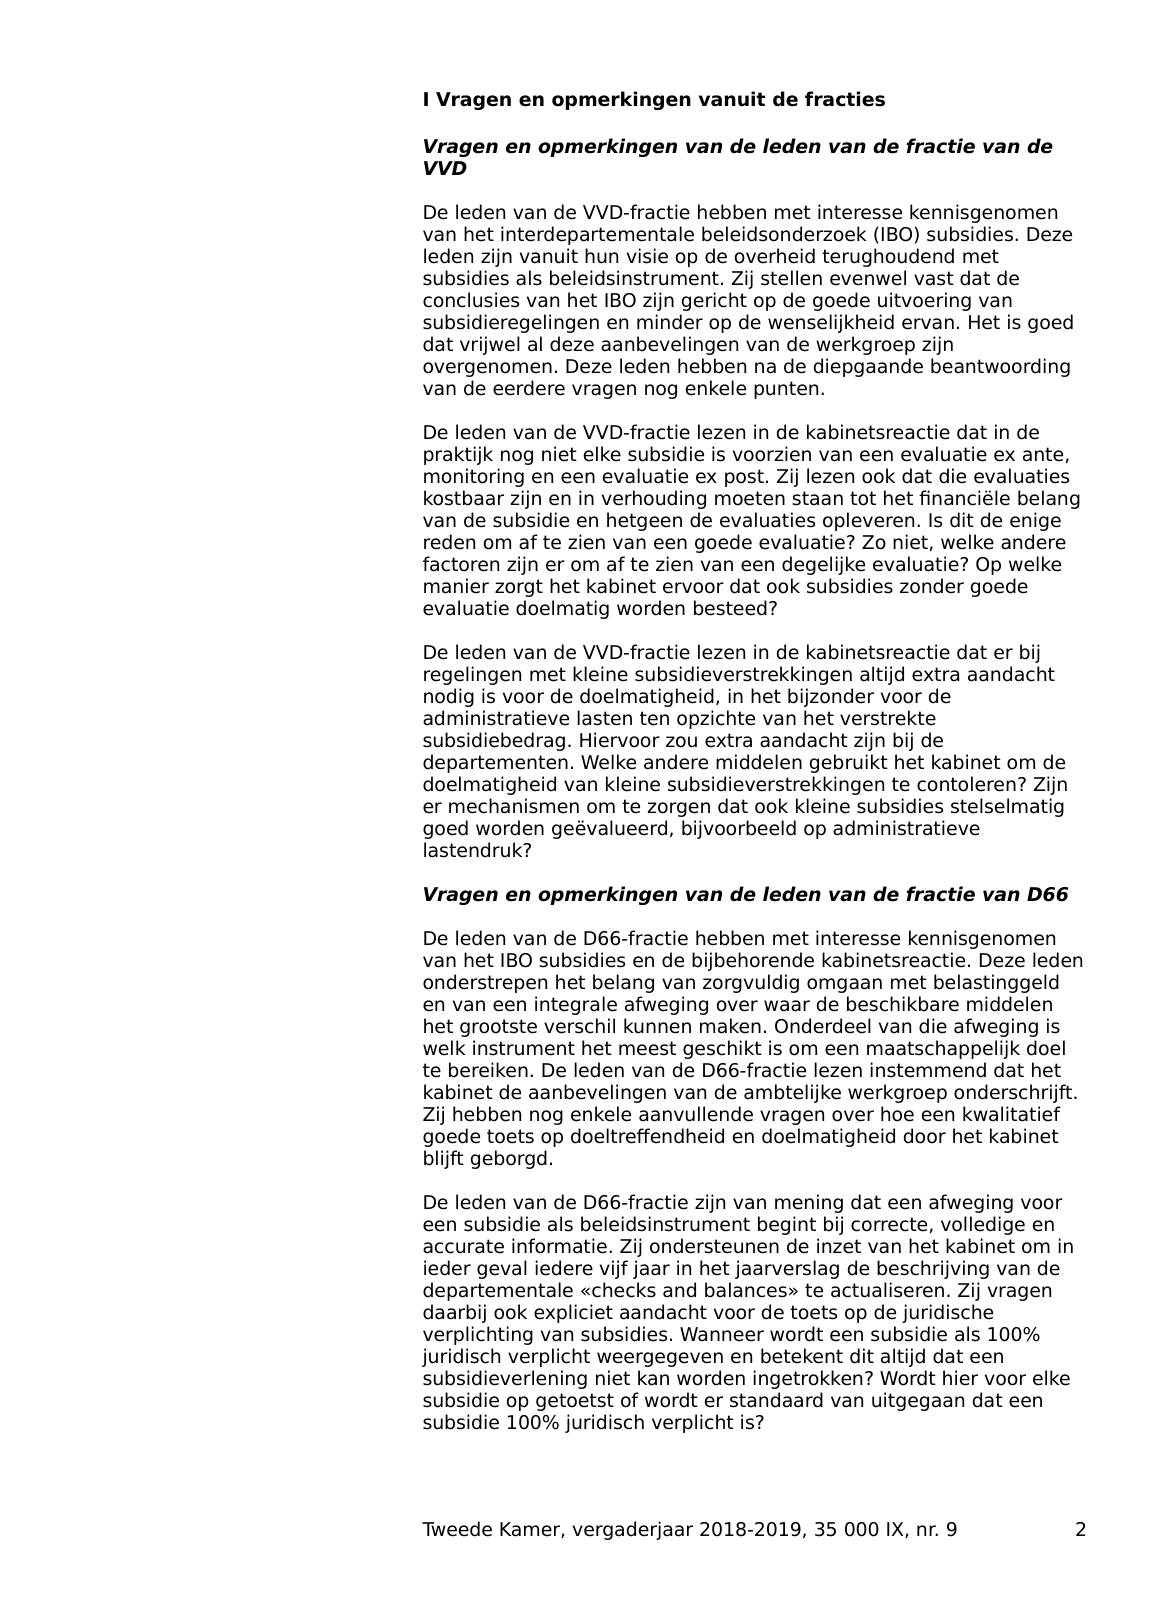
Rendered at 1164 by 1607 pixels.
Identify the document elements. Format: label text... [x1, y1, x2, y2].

text De leden van de VVD-fractie hebben met interesse kennisgenomen van het interdepartementale beleidsonderzoek (IBO) subsidies. Deze leden zijn vanuit hun visie op de overheid terughoudend met subsidies als beleidsinstrument. Zij stellen evenwel vast dat de conclusies van het IBO zijn gericht op de goede uitvoering van subsidieregelingen en minder op de wenselijkheid ervan. Het is goed dat vrijwel al deze aanbevelingen van de werkgroep zijn overgenomen. Deze leden hebben na de diepgaande beantwoording van de eerdere vragen nog enkele punten. [422, 202, 1087, 400]
text De leden van de VVD-fractie lezen in de kabinetsreactie dat in de praktijk nog niet elke subsidie is voorzien van een evaluatie ex ante, monitoring en een evaluatie ex post. Zij lezen ook dat die evaluaties kostbaar zijn en in verhouding moeten staan tot het financiële belang van de subsidie en hetgeen de evaluaties opleveren. Is dit de enige reden om af te zien van een goede evaluatie? Zo niet, welke andere factoren zijn er om af te zien van een degelijke evaluatie? Op welke manier zorgt het kabinet ervoor dat ook subsidies zonder goede evaluatie doelmatig worden besteed? [422, 422, 1087, 620]
text De leden van de D66-fractie hebben met interesse kennisgenomen van het IBO subsidies en de bijbehorende kabinetsreactie. Deze leden onderstrepen het belang van zorgvuldig omgaan met belastinggeld en van een integrale afweging over waar de beschikbare middelen het grootste verschil kunnen maken. Onderdeel van die afweging is welk instrument het meest geschikt is om een maatschappelijk doel te bereiken. De leden van de D66-fractie lezen instemmend dat het kabinet de aanbevelingen van de ambtelijke werkgroep onderschrijft. Zij hebben nog enkele aanvullende vragen over hoe een kwalitatief goede toets op doeltreffendheid en doelmatigheid door het kabinet blijft geborgd. [422, 928, 1087, 1170]
subtitle Vragen en opmerkingen van de leden van de fractie van D66 [422, 884, 1087, 906]
subtitle I Vragen en opmerkingen vanuit de fracties [422, 89, 1087, 111]
text De leden van de VVD-fractie lezen in de kabinetsreactie dat er bij regelingen met kleine subsidieverstrekkingen altijd extra aandacht nodig is voor de doelmatigheid, in het bijzonder voor de administratieve lasten ten opzichte van het verstrekte subsidiebedrag. Hiervoor zou extra aandacht zijn bij de departementen. Welke andere middelen gebruikt het kabinet om de doelmatigheid van kleine subsidieverstrekkingen te contoleren? Zijn er mechanismen om te zorgen dat ook kleine subsidies stelselmatig goed worden geëvalueerd, bijvoorbeeld op administratieve lastendruk? [422, 642, 1087, 862]
text De leden van de D66-fractie zijn van mening dat een afweging voor een subsidie als beleidsinstrument begint bij correcte, volledige en accurate informatie. Zij ondersteunen de inzet van het kabinet om in ieder geval iedere vijf jaar in het jaarverslag de beschrijving van de departementale «checks and balances» te actualiseren. Zij vragen daarbij ook expliciet aandacht voor de toets op de juridische verplichting van subsidies. Wanneer wordt een subsidie als 100% juridisch verplicht weergegeven en betekent dit altijd dat een subsidieverlening niet kan worden ingetrokken? Wordt hier voor elke subsidie op getoetst of wordt er standaard van uitgegaan dat een subsidie 100% juridisch verplicht is? [422, 1192, 1087, 1434]
subtitle Vragen en opmerkingen van de leden van de fractie van de VVD [422, 136, 1087, 180]
